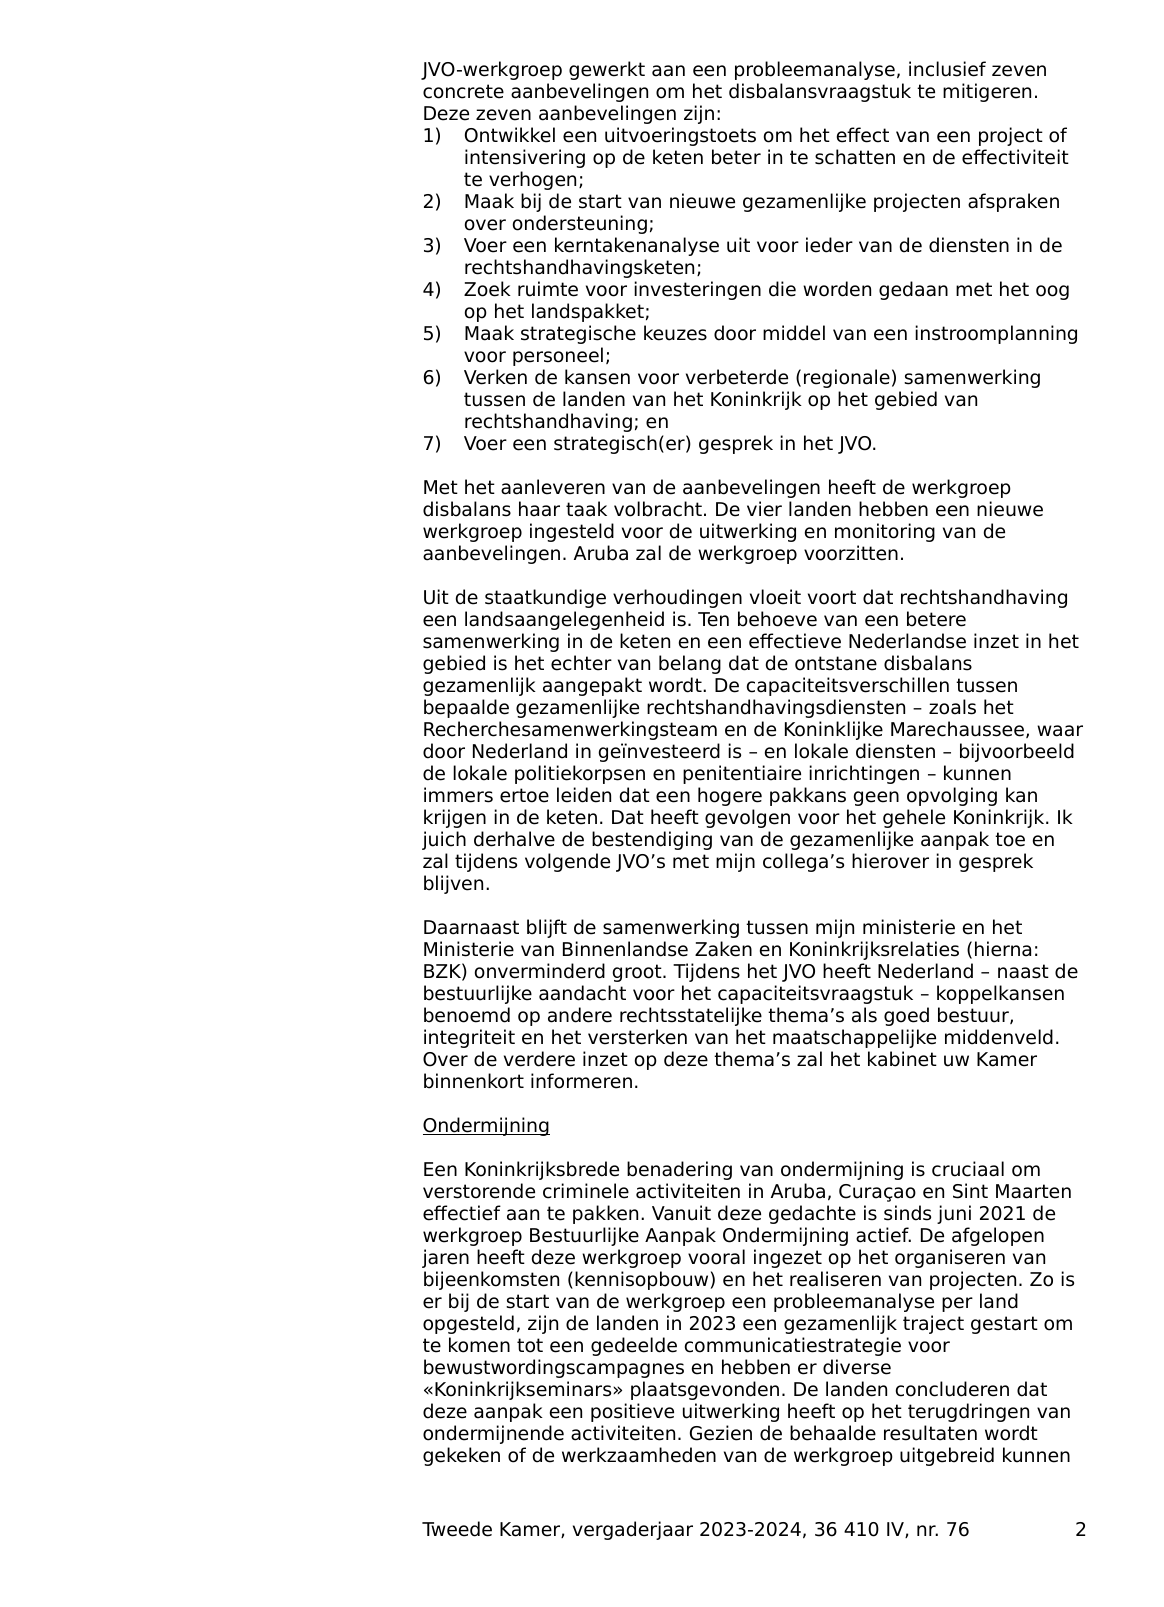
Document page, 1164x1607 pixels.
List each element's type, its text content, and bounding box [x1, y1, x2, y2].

subtitle Ondermijning [422, 1115, 1087, 1137]
text Een Koninkrijksbrede benadering van ondermijning is cruciaal om verstorende criminele activiteiten in Aruba, Curaçao en Sint Maarten effectief aan te pakken. Vanuit deze gedachte is sinds juni 2021 de werkgroep Bestuurlijke Aanpak Ondermijning actief. De afgelopen jaren heeft deze werkgroep vooral ingezet op het organiseren van bijeenkomsten (kennisopbouw) en het realiseren van projecten. Zo is er bij de start van de werkgroep een probleemanalyse per land opgesteld, zijn de landen in 2023 een gezamenlijk traject gestart om te komen tot een gedeelde communicatiestrategie voor bewustwordingscampagnes en hebben er diverse «Koninkrijkseminars» plaatsgevonden. De landen concluderen dat deze aanpak een positieve uitwerking heeft op het terugdringen van ondermijnende activiteiten. Gezien de behaalde resultaten wordt gekeken of de werkzaamheden van de werkgroep uitgebreid kunnen [422, 1159, 1087, 1467]
text 3) Voer een kerntakenanalyse uit voor ieder van de diensten in de rechtshandhavingsketen; [422, 235, 1087, 279]
text Met het aanleveren van de aanbevelingen heeft de werkgroep disbalans haar taak volbracht. De vier landen hebben een nieuwe werkgroep ingesteld voor de uitwerking en monitoring van de aanbevelingen. Aruba zal de werkgroep voorzitten. [422, 477, 1087, 565]
text JVO-werkgroep gewerkt aan een probleemanalyse, inclusief zeven concrete aanbevelingen om het disbalansvraagstuk te mitigeren. Deze zeven aanbevelingen zijn: [422, 59, 1087, 125]
text 6) Verken de kansen voor verbeterde (regionale) samenwerking tussen de landen van het Koninkrijk op het gebied van rechtshandhaving; en [422, 367, 1087, 433]
text 4) Zoek ruimte voor investeringen die worden gedaan met het oog op het landspakket; [422, 279, 1087, 323]
text 5) Maak strategische keuzes door middel van een instroomplanning voor personeel; [422, 323, 1087, 367]
text 1) Ontwikkel een uitvoeringstoets om het effect van een project of intensivering op de keten beter in te schatten en de effectiviteit te verhogen; [422, 125, 1087, 191]
text 2) Maak bij de start van nieuwe gezamenlijke projecten afspraken over ondersteuning; [422, 191, 1087, 235]
text Daarnaast blijft de samenwerking tussen mijn ministerie en het Ministerie van Binnenlandse Zaken en Koninkrijksrelaties (hierna: BZK) onverminderd groot. Tijdens het JVO heeft Nederland – naast de bestuurlijke aandacht voor het capaciteitsvraagstuk – koppelkansen benoemd op andere rechtsstatelijke thema’s als goed bestuur, integriteit en het versterken van het maatschappelijke middenveld. Over de verdere inzet op deze thema’s zal het kabinet uw Kamer binnenkort informeren. [422, 917, 1087, 1093]
text 7) Voer een strategisch(er) gesprek in het JVO. [422, 433, 1087, 455]
text Uit de staatkundige verhoudingen vloeit voort dat rechtshandhaving een landsaangelegenheid is. Ten behoeve van een betere samenwerking in de keten en een effectieve Nederlandse inzet in het gebied is het echter van belang dat de ontstane disbalans gezamenlijk aangepakt wordt. De capaciteitsverschillen tussen bepaalde gezamenlijke rechtshandhavingsdiensten – zoals het Recherchesamenwerkingsteam en de Koninklijke Marechaussee, waar door Nederland in geïnvesteerd is – en lokale diensten – bijvoorbeeld de lokale politiekorpsen en penitentiaire inrichtingen – kunnen immers ertoe leiden dat een hogere pakkans geen opvolging kan krijgen in de keten. Dat heeft gevolgen voor het gehele Koninkrijk. Ik juich derhalve de bestendiging van de gezamenlijke aanpak toe en zal tijdens volgende JVO’s met mijn collega’s hierover in gesprek blijven. [422, 587, 1087, 895]
